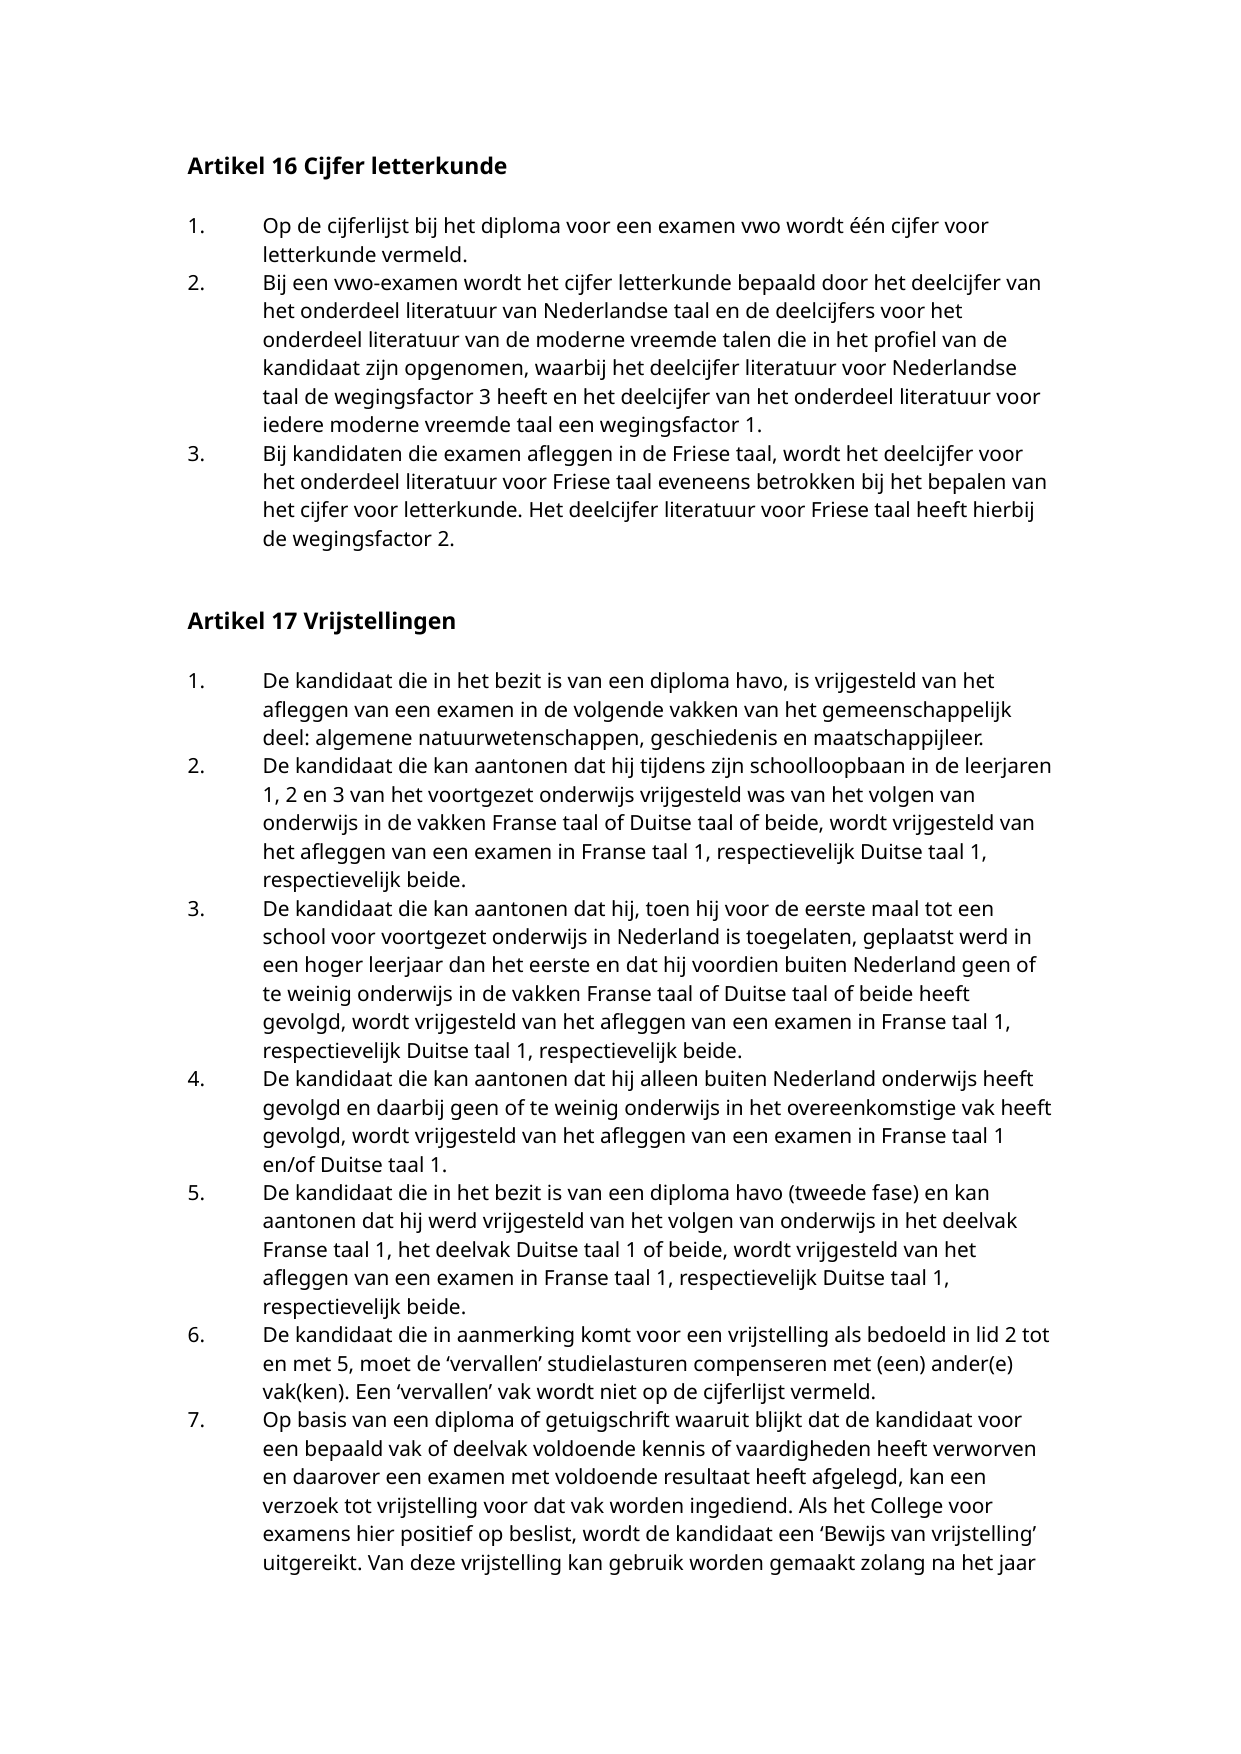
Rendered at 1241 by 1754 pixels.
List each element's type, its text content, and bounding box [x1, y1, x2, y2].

list Bij een vwo-examen wordt het cijfer letterkunde bepaald door het deelcijfer van het onderdeel literatuur van Nederlandse taal en de deelcijfers voor het onderdeel literatuur van de moderne vreemde talen die in het profiel van de kandidaat zijn opgenomen, waarbij het deelcijfer literatuur voor Nederlandse taal de wegingsfactor 3 heeft en het deelcijfer van het onderdeel literatuur voor iedere moderne vreemde taal een wegingsfactor 1. [187, 268, 1053, 439]
list Bij kandidaten die examen afleggen in de Friese taal, wordt het deelcijfer voor het onderdeel literatuur voor Friese taal eveneens betrokken bij het bepalen van het cijfer voor letterkunde. Het deelcijfer literatuur voor Friese taal heeft hierbij de wegingsfactor 2. [187, 439, 1053, 552]
list De kandidaat die in het bezit is van een diploma havo (tweede fase) en kan aantonen dat hij werd vrijgesteld van het volgen van onderwijs in het deelvak Franse taal 1, het deelvak Duitse taal 1 of beide, wordt vrijgesteld van het afleggen van een examen in Franse taal 1, respectievelijk Duitse taal 1, respectievelijk beide. [187, 1178, 1053, 1320]
subtitle Artikel 17 Vrijstellingen [187, 605, 1053, 636]
subtitle Artikel 16 Cijfer letterkunde [187, 150, 1053, 181]
list Op de cijferlijst bij het diploma voor een examen vwo wordt één cijfer voor letterkunde vermeld. [187, 211, 1053, 268]
list Op basis van een diploma of getuigschrift waaruit blijkt dat de kandidaat voor een bepaald vak of deelvak voldoende kennis of vaardigheden heeft verworven en daarover een examen met voldoende resultaat heeft afgelegd, kan een verzoek tot vrijstelling voor dat vak worden ingediend. Als het College voor examens hier positief op beslist, wordt de kandidaat een ‘Bewijs van vrijstelling’ uitgereikt. Van deze vrijstelling kan gebruik worden gemaakt zolang na het jaar [187, 1406, 1053, 1576]
list De kandidaat die kan aantonen dat hij alleen buiten Nederland onderwijs heeft gevolgd en daarbij geen of te weinig onderwijs in het overeenkomstige vak heeft gevolgd, wordt vrijgesteld van het afleggen van een examen in Franse taal 1 en/of Duitse taal 1. [187, 1064, 1053, 1178]
list De kandidaat die in aanmerking komt voor een vrijstelling als bedoeld in lid 2 tot en met 5, moet de ‘vervallen’ studielasturen compenseren met (een) ander(e) vak(ken). Een ‘vervallen’ vak wordt niet op de cijferlijst vermeld. [187, 1320, 1053, 1406]
list De kandidaat die kan aantonen dat hij tijdens zijn schoolloopbaan in de leerjaren 1, 2 en 3 van het voortgezet onderwijs vrijgesteld was van het volgen van onderwijs in de vakken Franse taal of Duitse taal of beide, wordt vrijgesteld van het afleggen van een examen in Franse taal 1, respectievelijk Duitse taal 1, respectievelijk beide. [187, 752, 1053, 894]
list De kandidaat die kan aantonen dat hij, toen hij voor de eerste maal tot een school voor voortgezet onderwijs in Nederland is toegelaten, geplaatst werd in een hoger leerjaar dan het eerste en dat hij voordien buiten Nederland geen of te weinig onderwijs in de vakken Franse taal of Duitse taal of beide heeft gevolgd, wordt vrijgesteld van het afleggen van een examen in Franse taal 1, respectievelijk Duitse taal 1, respectievelijk beide. [187, 894, 1053, 1064]
list De kandidaat die in het bezit is van een diploma havo, is vrijgesteld van het afleggen van een examen in de volgende vakken van het gemeenschappelijk deel: algemene natuurwetenschappen, geschiedenis en maatschappijleer. [187, 666, 1053, 752]
